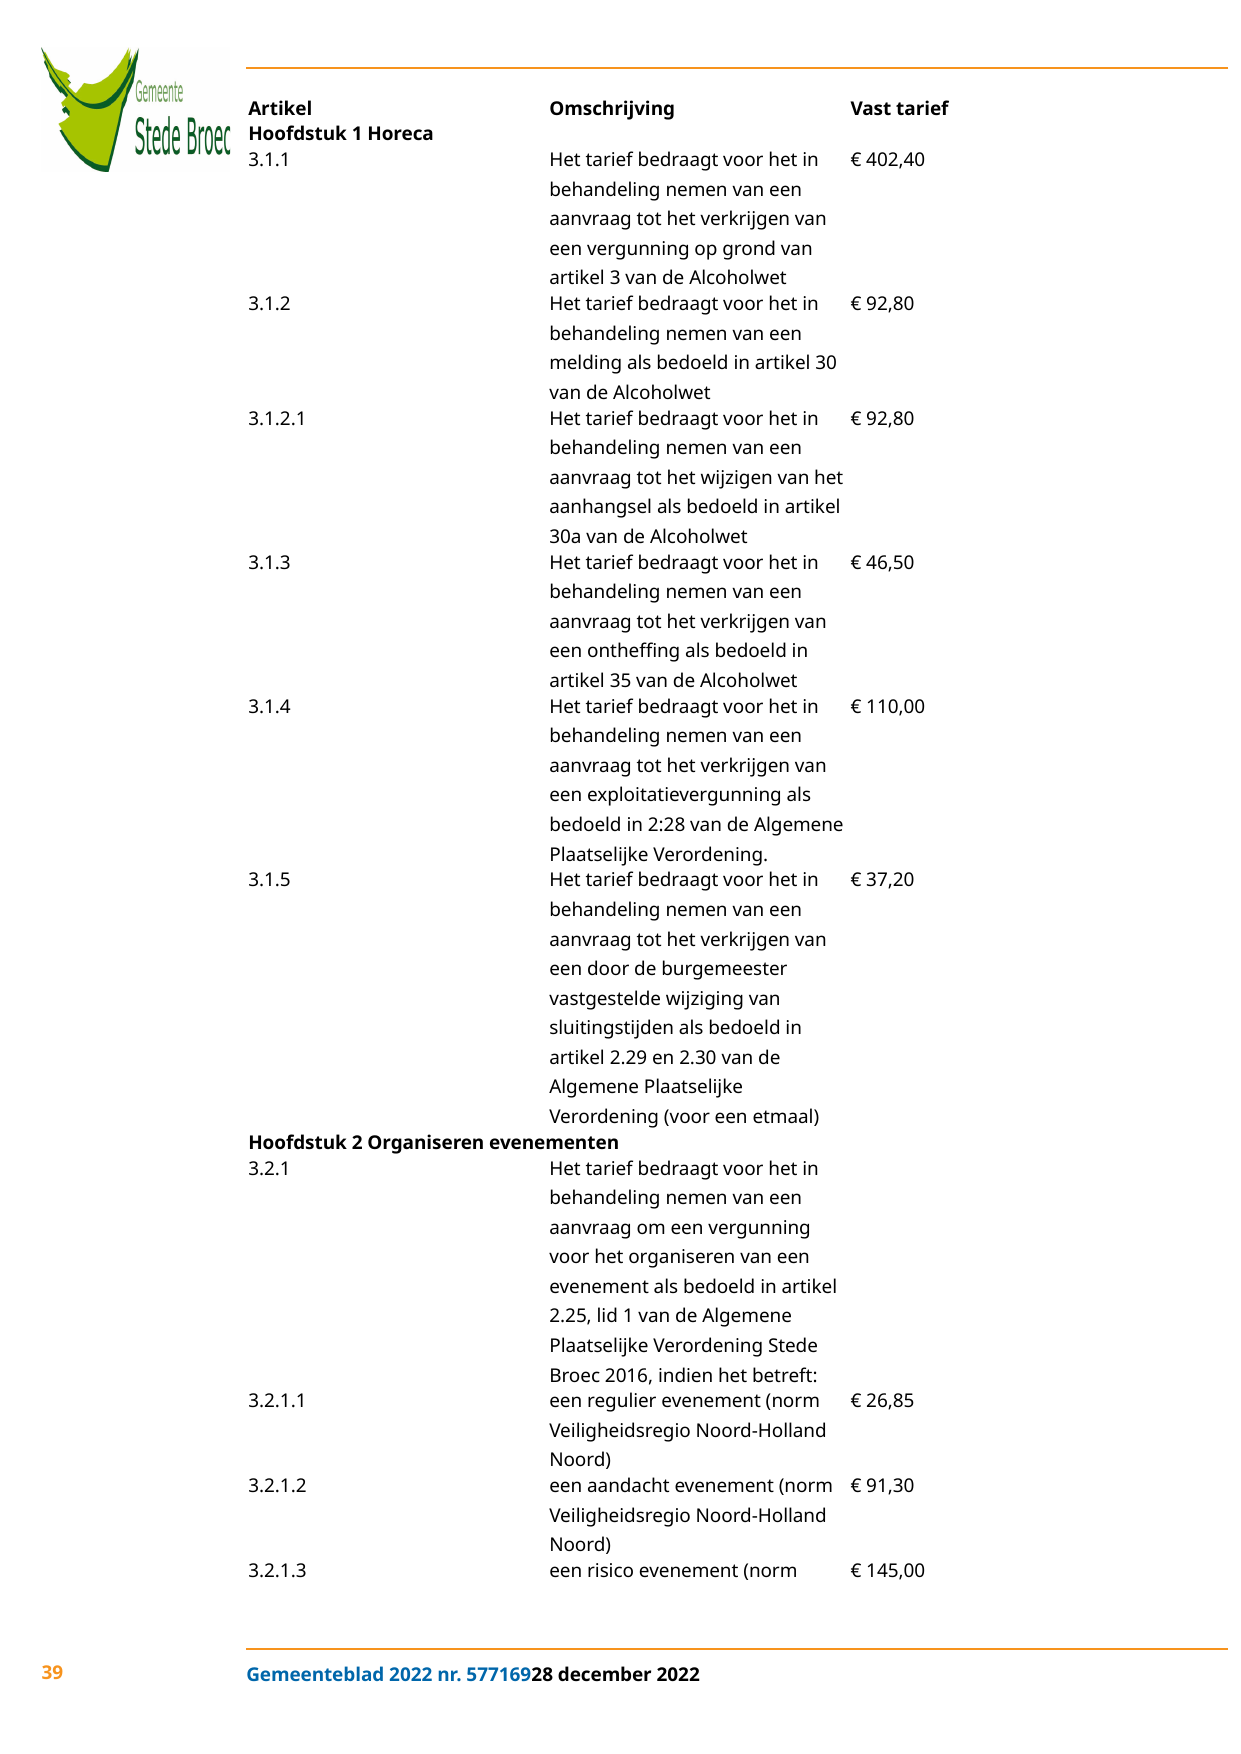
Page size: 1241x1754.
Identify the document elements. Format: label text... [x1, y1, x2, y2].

table_cell 3.2.1.2 [248, 1473, 549, 1557]
table_cell Hoofdstuk 2 Organiseren evenementen [248, 1129, 1152, 1155]
table_cell Het tarief bedraagt voor het in behandeling nemen van een aanvraag om een vergunning voor het organiseren van een evenement als bedoeld in artikel 2.25, lid 1 van de Algemene Plaatselijke Verordening Stede Broec 2016, indien het betreft: [549, 1155, 850, 1387]
table_cell € 91,30 [850, 1473, 1152, 1557]
table_cell € 145,00 [850, 1557, 1152, 1583]
table_cell € 92,80 [850, 405, 1152, 549]
table_cell 3.1.4 [248, 693, 549, 867]
table_cell Het tarief bedraagt voor het in behandeling nemen van een aanvraag tot het verkrijgen van een ontheffing als bedoeld in artikel 35 van de Alcoholwet [549, 549, 850, 693]
table_cell 3.1.3 [248, 549, 549, 693]
table_cell € 110,00 [850, 693, 1152, 867]
table_header Artikel [248, 95, 549, 121]
table_cell Het tarief bedraagt voor het in behandeling nemen van een aanvraag tot het wijzigen van het aanhangsel als bedoeld in artikel 30a van de Alcoholwet [549, 405, 850, 549]
table_cell Het tarief bedraagt voor het in behandeling nemen van een aanvraag tot het verkrijgen van een door de burgemeester vastgestelde wijziging van sluitingstijden als bedoeld in artikel 2.29 en 2.30 van de Algemene Plaatselijke Verordening (voor een etmaal) [549, 867, 850, 1129]
table_cell 3.2.1.1 [248, 1388, 549, 1472]
table_cell 3.1.2.1 [248, 405, 549, 549]
table_cell een risico evenement (norm [549, 1557, 850, 1583]
table_cell Het tarief bedraagt voor het in behandeling nemen van een aanvraag tot het verkrijgen van een exploitatievergunning als bedoeld in 2:28 van de Algemene Plaatselijke Verordening. [549, 693, 850, 867]
table_cell een regulier evenement (norm Veiligheidsregio Noord-Holland Noord) [549, 1388, 850, 1472]
table_cell € 92,80 [850, 290, 1152, 405]
table_cell [850, 1155, 1152, 1387]
table_cell Het tarief bedraagt voor het in behandeling nemen van een melding als bedoeld in artikel 30 van de Alcoholwet [549, 290, 850, 405]
table_cell 3.1.5 [248, 867, 549, 1129]
table_cell € 402,40 [850, 146, 1152, 290]
table_cell € 37,20 [850, 867, 1152, 1129]
table_cell Het tarief bedraagt voor het in behandeling nemen van een aanvraag tot het verkrijgen van een vergunning op grond van artikel 3 van de Alcoholwet [549, 146, 850, 290]
table_cell 3.2.1 [248, 1155, 549, 1387]
table_header Vast tarief [850, 95, 1152, 121]
table_cell een aandacht evenement (norm Veiligheidsregio Noord-Holland Noord) [549, 1473, 850, 1557]
table_cell 3.1.2 [248, 290, 549, 405]
table_cell 3.1.1 [248, 146, 549, 290]
table_cell 3.2.1.3 [248, 1557, 549, 1583]
table_cell € 26,85 [850, 1388, 1152, 1472]
picture [41, 47, 231, 172]
table_cell € 46,50 [850, 549, 1152, 693]
table_cell Hoofdstuk 1 Horeca [248, 121, 1152, 146]
table_header Omschrijving [549, 95, 850, 121]
